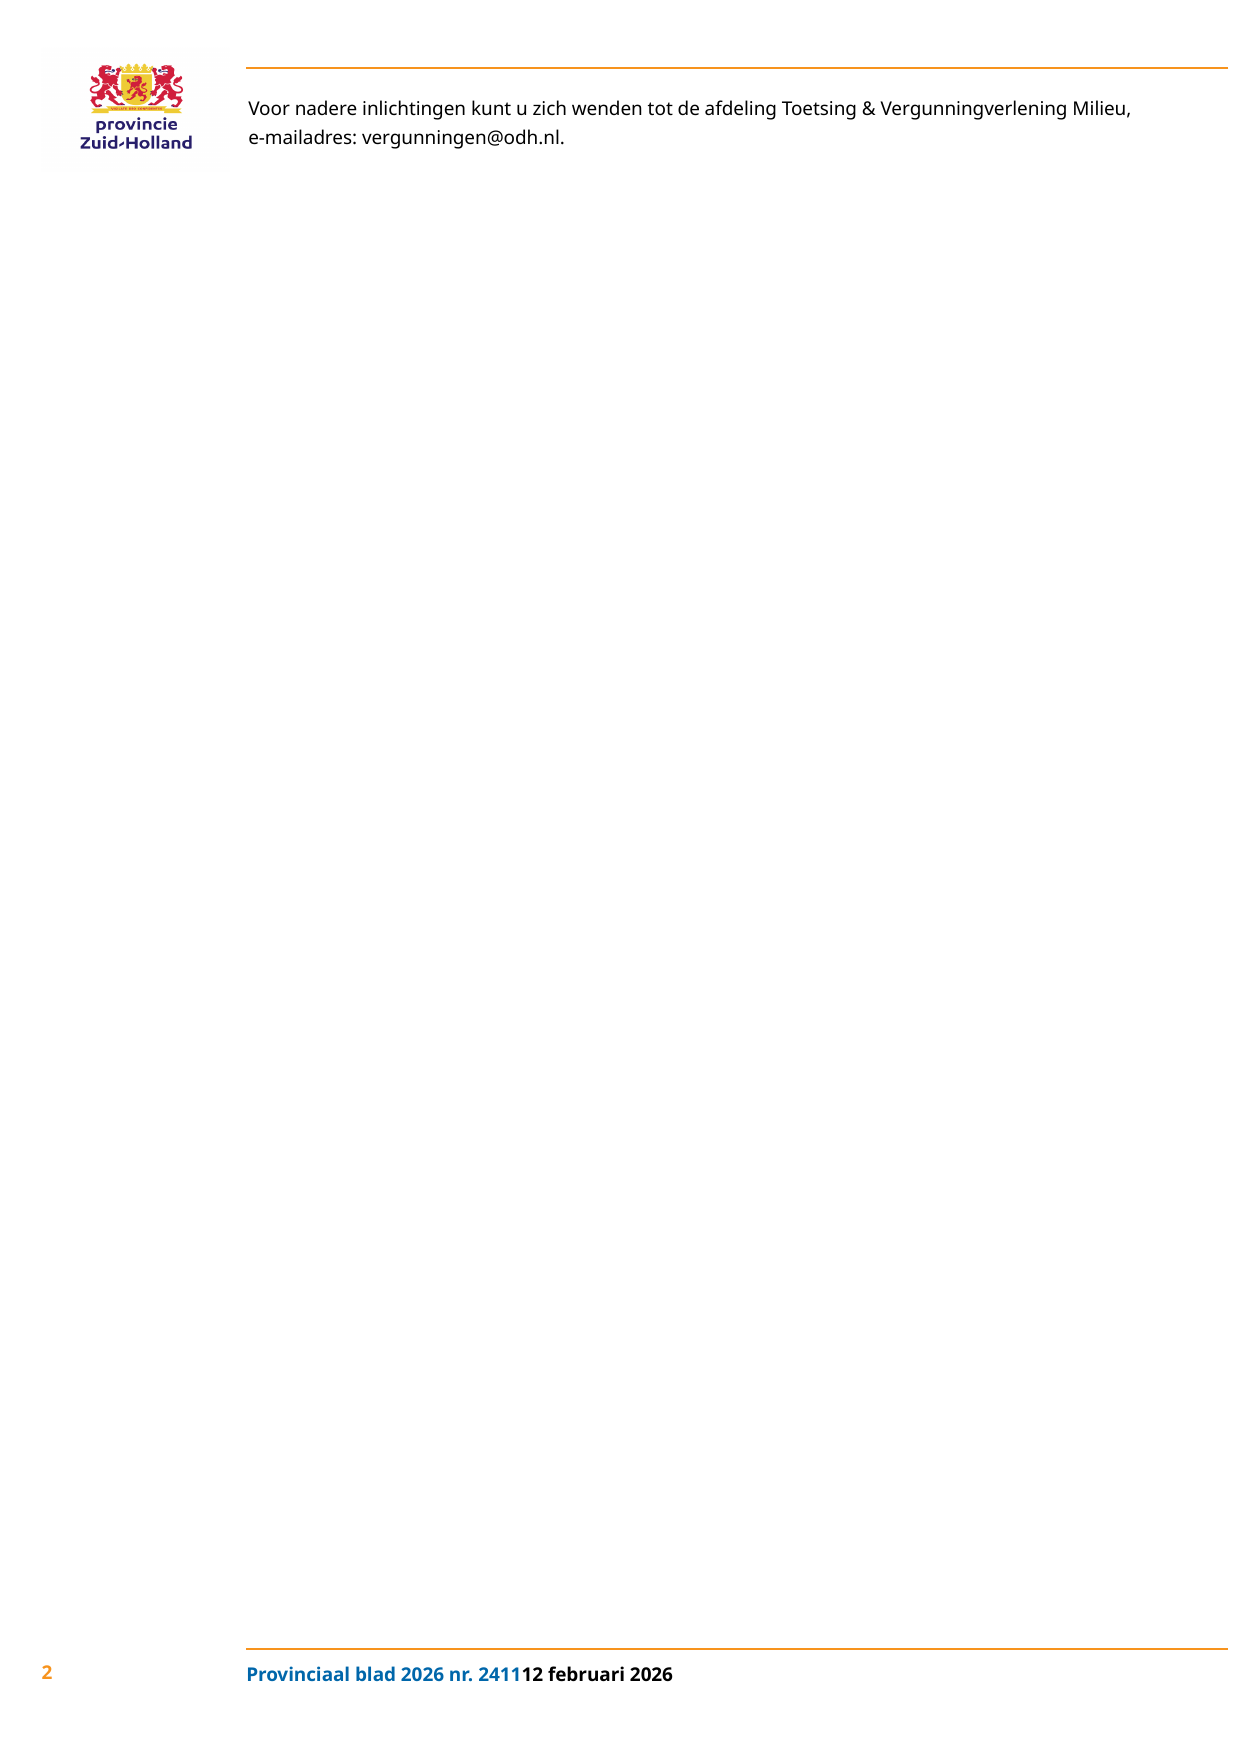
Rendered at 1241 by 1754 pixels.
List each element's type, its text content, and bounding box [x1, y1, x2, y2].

picture [41, 47, 231, 172]
text Voor nadere inlichtingen kunt u zich wenden tot de afdeling Toetsing & Vergunningverlening Milieu, e-mailadres: vergunningen@odh.nl. [248, 95, 1152, 150]
